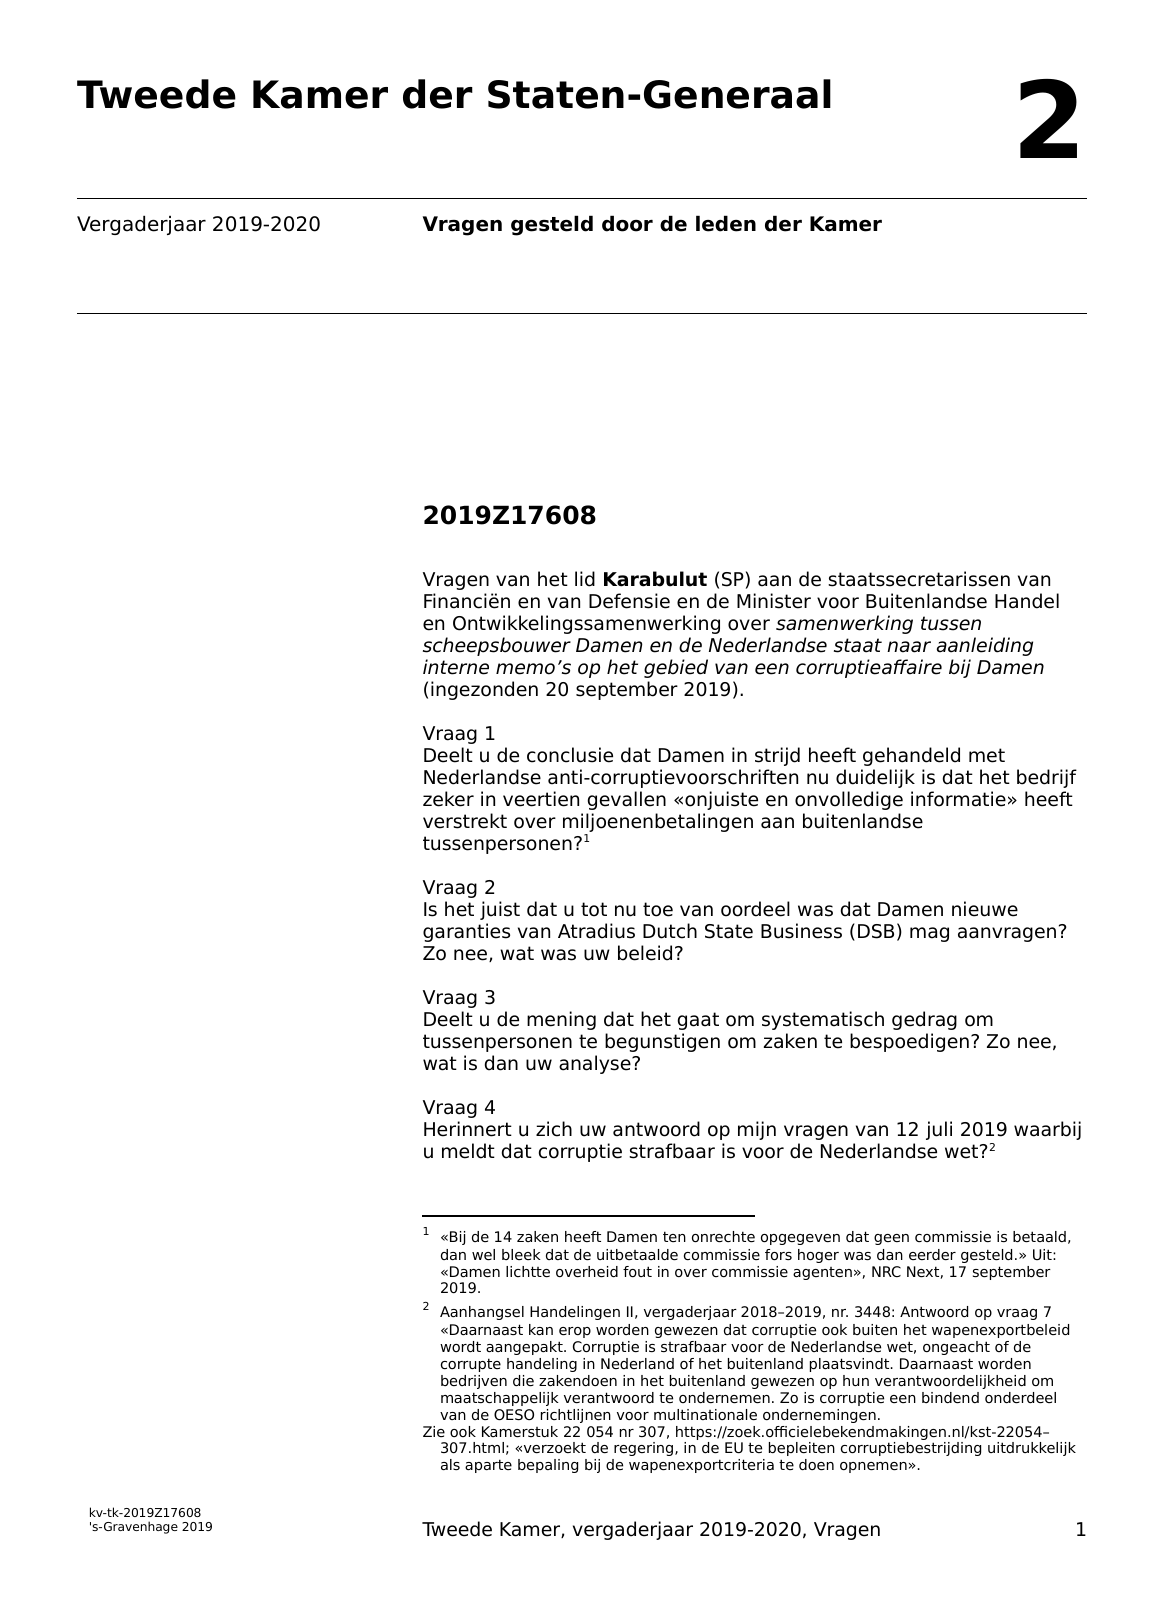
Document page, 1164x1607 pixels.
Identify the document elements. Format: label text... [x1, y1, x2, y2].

text Vragen van het lid Karabulut (SP) aan de staatssecretarissen van Financiën en van Defensie en de Minister voor Buitenlandse Handel en Ontwikkelingssamenwerking over samenwerking tussen scheepsbouwer Damen en de Nederlandse staat naar aanleiding interne memo’s op het gebied van een corruptieaffaire bij Damen (ingezonden 20 september 2019). [422, 569, 1087, 701]
text Vraag 2 [422, 877, 1087, 899]
text Deelt u de conclusie dat Damen in strijd heeft gehandeld met Nederlandse anti-corruptievoorschriften nu duidelijk is dat het bedrijf zeker in veertien gevallen «onjuiste en onvolledige informatie» heeft verstrekt over miljoenenbetalingen aan buitenlandse tussenpersonen? [422, 745, 1087, 855]
text Herinnert u zich uw antwoord op mijn vragen van 12 juli 2019 waarbij u meldt dat corruptie strafbaar is voor de Nederlandse wet? [422, 1119, 1087, 1163]
text 2019Z17608 [422, 501, 1087, 531]
text kv-tk-2019Z17608 [88, 1506, 323, 1520]
table_cell Vergaderjaar 2019-2020 [77, 199, 422, 313]
text Vraag 3 [422, 987, 1087, 1009]
text Vraag 1 [422, 723, 1087, 745]
table_cell Vragen gesteld door de leden der Kamer [422, 199, 1087, 313]
text Is het juist dat u tot nu toe van oordeel was dat Damen nieuwe garanties van Atradius Dutch State Business (DSB) mag aanvragen? Zo nee, wat was uw beleid? [422, 899, 1087, 965]
text 's-Gravenhage 2019 [88, 1520, 323, 1534]
text Zie ook Kamerstuk 22 054 nr 307, https://zoek.officielebekendmakingen.nl/kst-22054–307.html; «verzoekt de regering, in de EU te bepleiten corruptiebestrijding uitdrukkelijk als aparte bepaling bij de wapenexportcriteria te doen opnemen». [422, 1424, 1087, 1474]
text Aanhangsel Handelingen II, vergaderjaar 2018–2019, nr. 3448: Antwoord op vraag 7 «Daarnaast kan erop worden gewezen dat corruptie ook buiten het wapenexportbeleid wordt aangepakt. Corruptie is strafbaar voor de Nederlandse wet, ongeacht of de corrupte handeling in Nederland of het buitenland plaatsvindt. Daarnaast worden bedrijven die zakendoen in het buitenland gewezen op hun verantwoordelijkheid om maatschappelijk verantwoord te ondernemen. Zo is corruptie een bindend onderdeel van de OESO richtlijnen voor multinationale ondernemingen. [422, 1300, 1087, 1424]
text Deelt u de mening dat het gaat om systematisch gedrag om tussenpersonen te begunstigen om zaken te bespoedigen? Zo nee, wat is dan uw analyse? [422, 1009, 1087, 1075]
text Vraag 4 [422, 1097, 1087, 1119]
table_header 2 [886, 59, 1087, 198]
text «Bij de 14 zaken heeft Damen ten onrechte opgegeven dat geen commissie is betaald, dan wel bleek dat de uitbetaalde commissie fors hoger was dan eerder gesteld.» Uit: «Damen lichtte overheid fout in over commissie agenten», NRC Next, 17 september 2019. [422, 1225, 1087, 1297]
table_header Tweede Kamer der Staten-Generaal [77, 59, 886, 198]
